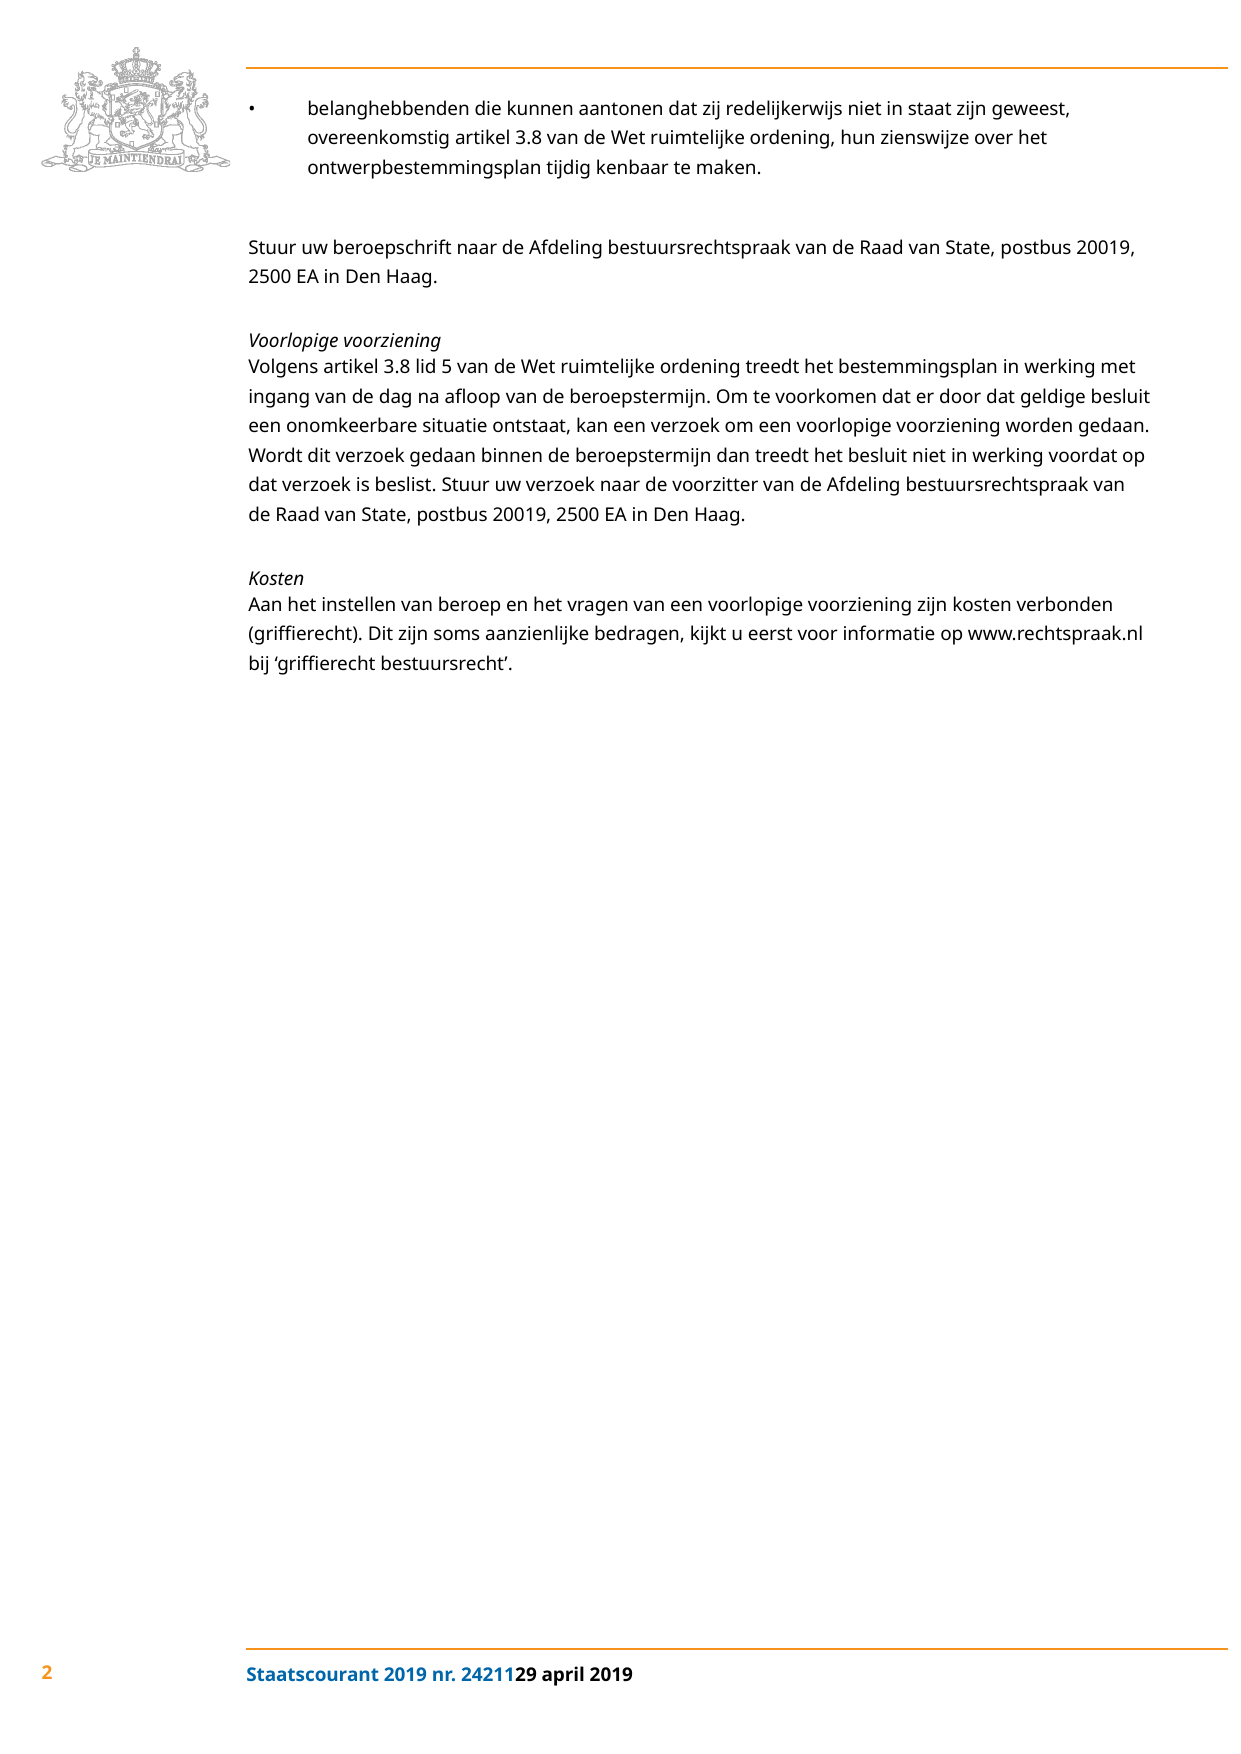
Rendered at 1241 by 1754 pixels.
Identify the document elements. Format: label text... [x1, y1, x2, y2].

list belanghebbenden die kunnen aantonen dat zij redelijkerwijs niet in staat zijn geweest, overeenkomstig artikel 3.8 van de Wet ruimtelijke ordening, hun zienswijze over het ontwerpbestemmingsplan tijdig kenbaar te maken. [248, 95, 1152, 180]
text Stuur uw beroepschrift naar de Afdeling bestuursrechtspraak van de Raad van State, postbus 20019, 2500 EA in Den Haag. [248, 234, 1152, 289]
picture [41, 47, 231, 172]
text Kosten [248, 565, 1152, 591]
text Voorlopige voorziening [248, 327, 1152, 353]
text Aan het instellen van beroep en het vragen van een voorlopige voorziening zijn kosten verbonden (griffierecht). Dit zijn soms aanzienlijke bedragen, kijkt u eerst voor informatie op www.rechtspraak.nl bij ‘griffierecht bestuursrecht’. [248, 591, 1152, 676]
text Volgens artikel 3.8 lid 5 van de Wet ruimtelijke ordening treedt het bestemmingsplan in werking met ingang van de dag na afloop van de beroepstermijn. Om te voorkomen dat er door dat geldige besluit een onomkeerbare situatie ontstaat, kan een verzoek om een voorlopige voorziening worden gedaan. Wordt dit verzoek gedaan binnen de beroepstermijn dan treedt het besluit niet in werking voordat op dat verzoek is beslist. Stuur uw verzoek naar de voorzitter van de Afdeling bestuursrechtspraak van de Raad van State, postbus 20019, 2500 EA in Den Haag. [248, 353, 1152, 527]
